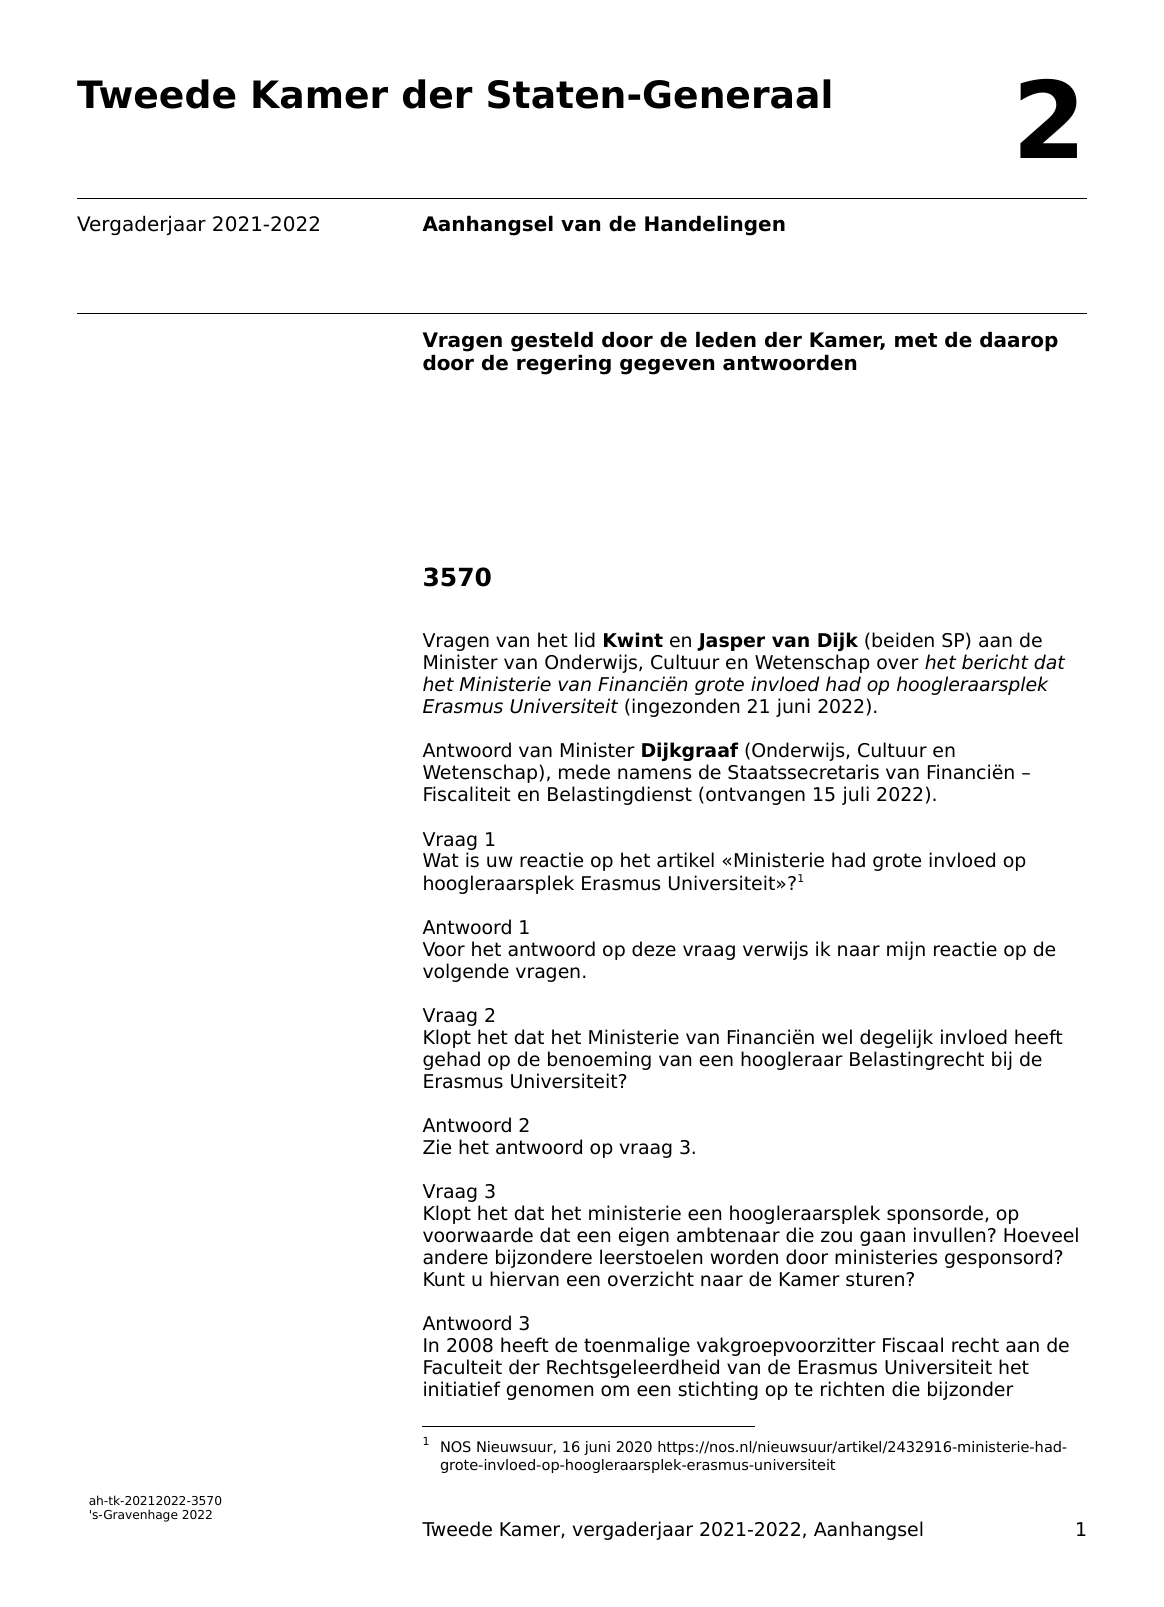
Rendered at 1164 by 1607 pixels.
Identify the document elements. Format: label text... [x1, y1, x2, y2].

text Antwoord van Minister Dijkgraaf (Onderwijs, Cultuur en Wetenschap), mede namens de Staatssecretaris van Financiën – Fiscaliteit en Belastingdienst (ontvangen 15 juli 2022). [422, 740, 1087, 806]
text Klopt het dat het Ministerie van Financiën wel degelijk invloed heeft gehad op de benoeming van een hoogleraar Belastingrecht bij de Erasmus Universiteit? [422, 1027, 1087, 1093]
text Vraag 1 [422, 828, 1087, 850]
text Antwoord 1 [422, 917, 1087, 938]
table_cell Vergaderjaar 2021-2022 [77, 199, 422, 313]
text In 2008 heeft de toenmalige vakgroepvoorzitter Fiscaal recht aan de Faculteit der Rechtsgeleerdheid van de Erasmus Universiteit het initiatief genomen om een stichting op te richten die bijzonder [422, 1335, 1087, 1401]
text Klopt het dat het ministerie een hoogleraarsplek sponsorde, op voorwaarde dat een eigen ambtenaar die zou gaan invullen? Hoeveel andere bijzondere leerstoelen worden door ministeries gesponsord? Kunt u hiervan een overzicht naar de Kamer sturen? [422, 1203, 1087, 1291]
text Voor het antwoord op deze vraag verwijs ik naar mijn reactie op de volgende vragen. [422, 938, 1087, 982]
table_cell Aanhangsel van de Handelingen [422, 199, 1087, 313]
text Zie het antwoord op vraag 3. [422, 1137, 1087, 1159]
table_cell [77, 314, 422, 375]
text Antwoord 3 [422, 1313, 1087, 1335]
text Vraag 2 [422, 1005, 1087, 1027]
table_header Tweede Kamer der Staten-Generaal [77, 59, 886, 198]
text ah-tk-20212022-3570 [88, 1494, 323, 1508]
table_header 2 [886, 59, 1087, 198]
text NOS Nieuwsuur, 16 juni 2020 https://nos.nl/nieuwsuur/artikel/2432916-ministerie-had-grote-invloed-op-hoogleraarsplek-erasmus-universiteit [422, 1435, 1087, 1474]
text Wat is uw reactie op het artikel «Ministerie had grote invloed op hoogleraarsplek Erasmus Universiteit»? [422, 850, 1087, 894]
text Vraag 3 [422, 1181, 1087, 1203]
text 's-Gravenhage 2022 [88, 1508, 323, 1522]
text Antwoord 2 [422, 1115, 1087, 1137]
table_cell Vragen gesteld door de leden der Kamer, met de daarop door de regering gegeven antwoorden [422, 314, 1087, 375]
text Vragen van het lid Kwint en Jasper van Dijk (beiden SP) aan de Minister van Onderwijs, Cultuur en Wetenschap over het bericht dat het Ministerie van Financiën grote invloed had op hoogleraarsplek Erasmus Universiteit (ingezonden 21 juni 2022). [422, 630, 1087, 718]
text 3570 [422, 563, 1087, 592]
